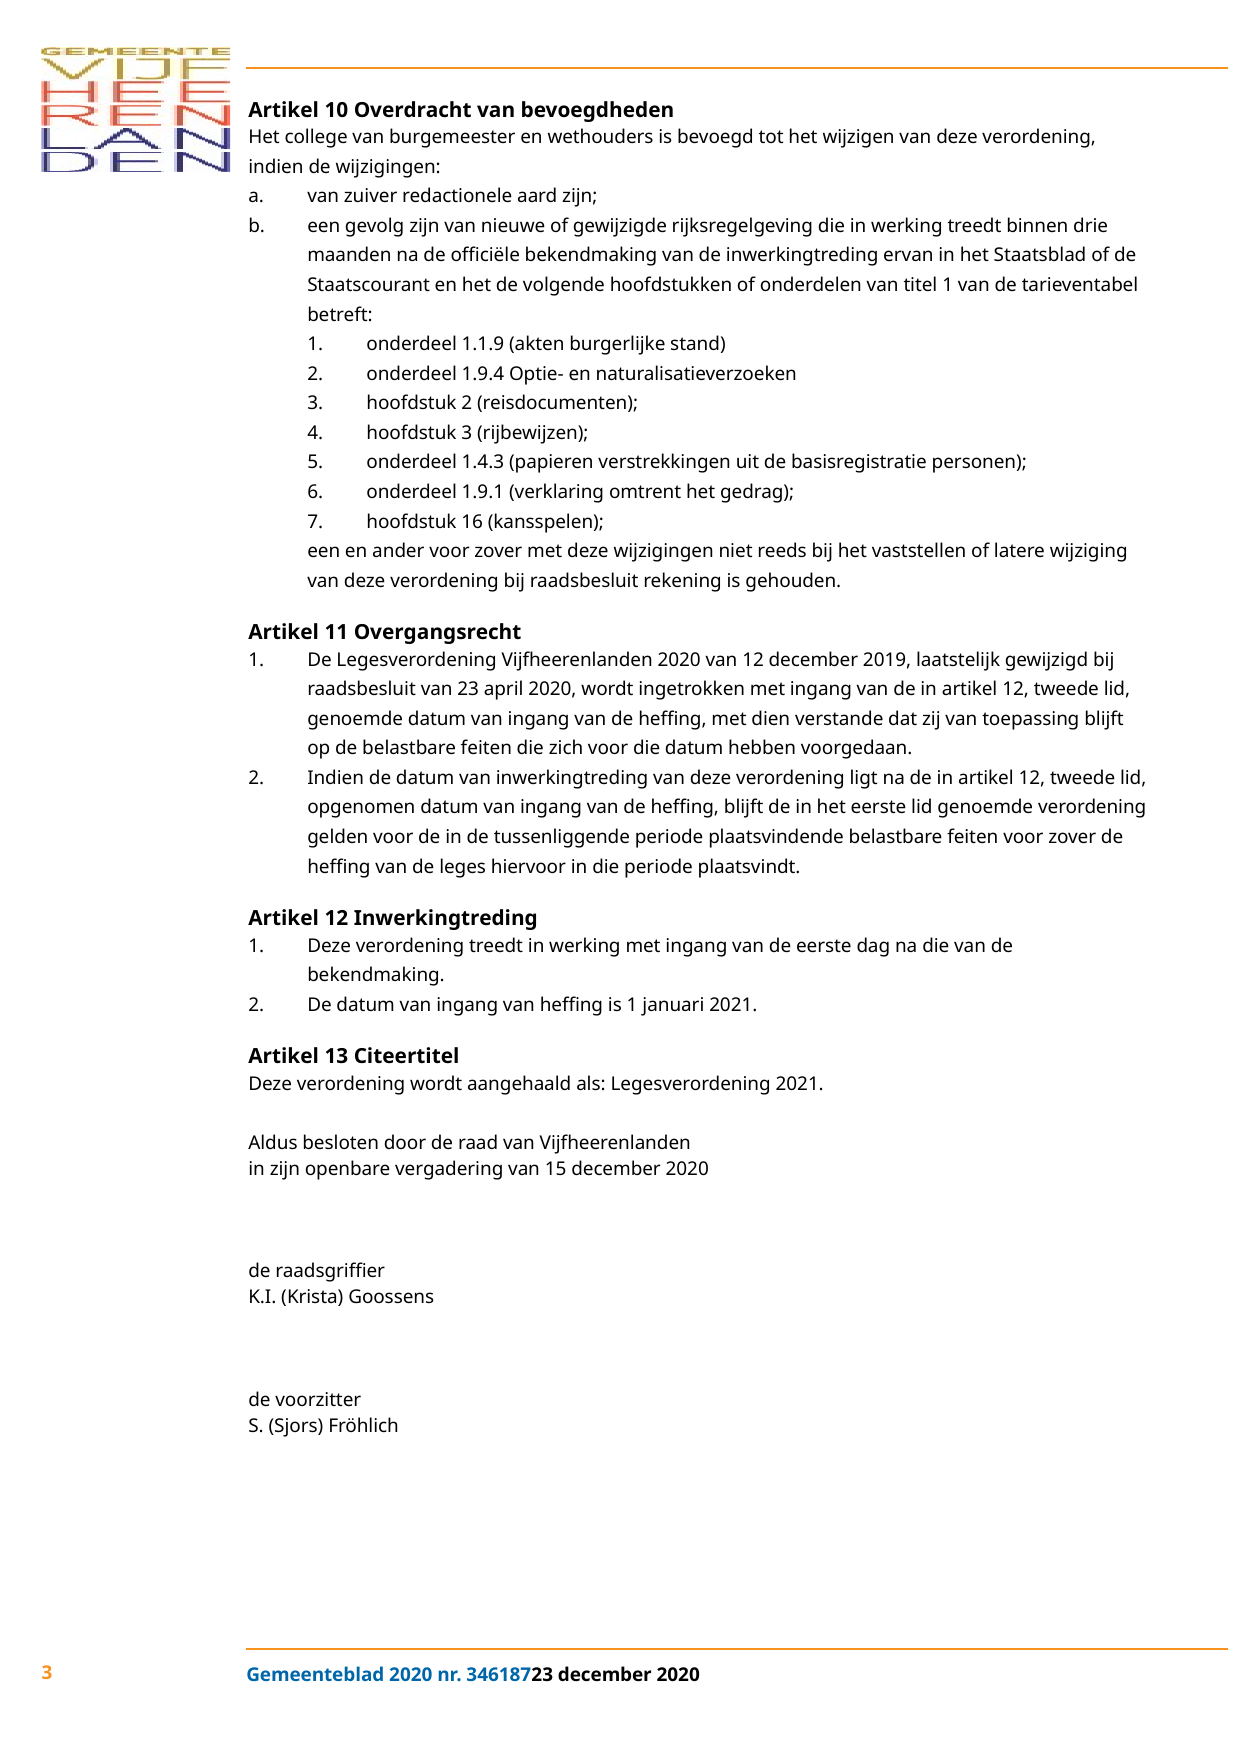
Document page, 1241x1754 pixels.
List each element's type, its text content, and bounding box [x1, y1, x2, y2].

text S. (Sjors) Fröhlich [248, 1412, 1152, 1438]
list De Legesverordening Vijfheerenlanden 2020 van 12 december 2019, laatstelijk gewijzigd bij raadsbesluit van 23 april 2020, wordt ingetrokken met ingang van de in artikel 12, tweede lid, genoemde datum van ingang van de heffing, met dien verstande dat zij van toepassing blijft op de belastbare feiten die zich voor die datum hebben voorgedaan. [248, 646, 1152, 760]
text Artikel 10 Overdracht van bevoegdheden [248, 95, 1152, 123]
list een en ander voor zover met deze wijzigingen niet reeds bij het vaststellen of latere wijziging van deze verordening bij raadsbesluit rekening is gehouden. [248, 537, 1152, 593]
text Het college van burgemeester en wethouders is bevoegd tot het wijzigen van deze verordening, indien de wijzigingen: [248, 123, 1152, 178]
picture [41, 47, 231, 172]
list hoofdstuk 16 (kansspelen); [307, 508, 1152, 533]
list onderdeel 1.1.9 (akten burgerlijke stand) [307, 330, 1152, 356]
text de voorzitter [248, 1386, 1152, 1412]
list Indien de datum van inwerkingtreding van deze verordening ligt na de in artikel 12, tweede lid, opgenomen datum van ingang van de heffing, blijft de in het eerste lid genoemde verordening gelden voor de in de tussenliggende periode plaatsvindende belastbare feiten voor zover de heffing van de leges hiervoor in die periode plaatsvindt. [248, 764, 1152, 879]
text Aldus besloten door de raad van Vijfheerenlanden [248, 1129, 1152, 1155]
list hoofdstuk 3 (rijbewijzen); [307, 419, 1152, 445]
text K.I. (Krista) Goossens [248, 1283, 1152, 1309]
text in zijn openbare vergadering van 15 december 2020 [248, 1155, 1152, 1180]
list De datum van ingang van heffing is 1 januari 2021. [248, 991, 1152, 1017]
list van zuiver redactionele aard zijn; [248, 182, 1152, 208]
text Artikel 13 Citeertitel [248, 1041, 1152, 1070]
text Artikel 11 Overgangsrecht [248, 617, 1152, 646]
list onderdeel 1.4.3 (papieren verstrekkingen uit de basisregistratie personen); [307, 449, 1152, 474]
list onderdeel 1.9.1 (verklaring omtrent het gedrag); [307, 478, 1152, 504]
text de raadsgriffier [248, 1258, 1152, 1283]
list onderdeel 1.9.4 Optie- en naturalisatieverzoeken [307, 360, 1152, 386]
list Deze verordening treedt in werking met ingang van de eerste dag na die van de bekendmaking. [248, 932, 1152, 987]
list een gevolg zijn van nieuwe of gewijzigde rijksregelgeving die in werking treedt binnen drie maanden na de officiële bekendmaking van de inwerkingtreding ervan in het Staatsblad of de Staatscourant en het de volgende hoofdstukken of onderdelen van titel 1 van de tarieventabel betreft: [248, 212, 1152, 326]
list hoofdstuk 2 (reisdocumenten); [307, 389, 1152, 415]
text Artikel 12 Inwerkingtreding [248, 903, 1152, 932]
text Deze verordening wordt aangehaald als: Legesverordening 2021. [248, 1070, 1152, 1096]
